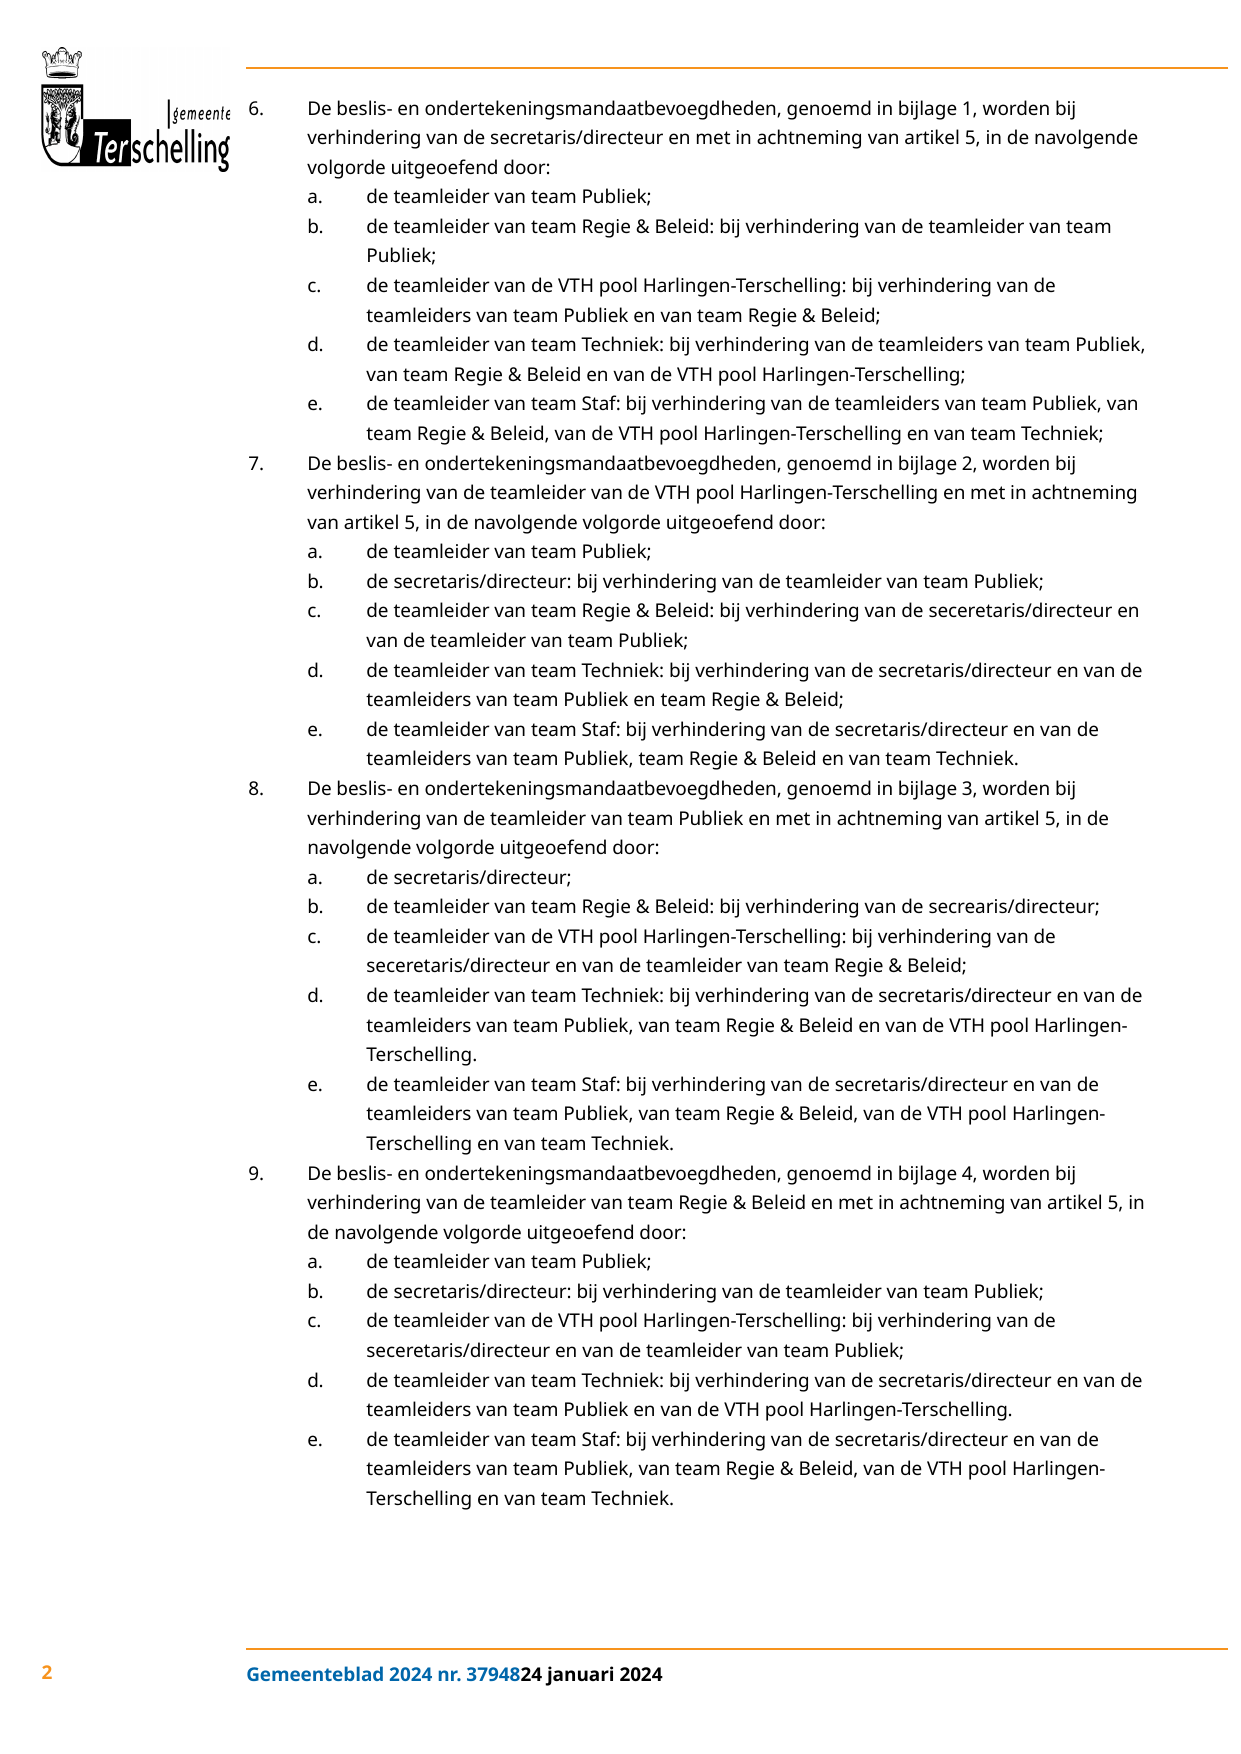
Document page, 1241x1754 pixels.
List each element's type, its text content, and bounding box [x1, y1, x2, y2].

list de teamleider van team Publiek; [307, 183, 1152, 209]
list De beslis- en ondertekeningsmandaatbevoegdheden, genoemd in bijlage 3, worden bij verhindering van de teamleider van team Publiek en met in achtneming van artikel 5, in de navolgende volgorde uitgeoefend door: [248, 775, 1152, 860]
list de teamleider van team Regie & Beleid: bij verhindering van de teamleider van team Publiek; [307, 213, 1152, 268]
list de teamleider van team Staf: bij verhindering van de secretaris/directeur en van de teamleiders van team Publiek, van team Regie & Beleid, van de VTH pool Harlingen-Terschelling en van team Techniek. [307, 1071, 1152, 1156]
list de secretaris/directeur: bij verhindering van de teamleider van team Publiek; [307, 1278, 1152, 1304]
list de teamleider van de VTH pool Harlingen-Terschelling: bij verhindering van de seceretaris/directeur en van de teamleider van team Regie & Beleid; [307, 923, 1152, 978]
picture [41, 47, 231, 172]
list de teamleider van team Techniek: bij verhindering van de teamleiders van team Publiek, van team Regie & Beleid en van de VTH pool Harlingen-Terschelling; [307, 331, 1152, 387]
list de teamleider van team Staf: bij verhindering van de secretaris/directeur en van de teamleiders van team Publiek, van team Regie & Beleid, van de VTH pool Harlingen-Terschelling en van team Techniek. [307, 1426, 1152, 1511]
list de teamleider van team Publiek; [307, 538, 1152, 564]
list De beslis- en ondertekeningsmandaatbevoegdheden, genoemd in bijlage 1, worden bij verhindering van de secretaris/directeur en met in achtneming van artikel 5, in de navolgende volgorde uitgeoefend door: [248, 95, 1152, 180]
list de teamleider van team Regie & Beleid: bij verhindering van de secrearis/directeur; [307, 893, 1152, 919]
list De beslis- en ondertekeningsmandaatbevoegdheden, genoemd in bijlage 4, worden bij verhindering van de teamleider van team Regie & Beleid en met in achtneming van artikel 5, in de navolgende volgorde uitgeoefend door: [248, 1160, 1152, 1245]
list de teamleider van team Techniek: bij verhindering van de secretaris/directeur en van de teamleiders van team Publiek, van team Regie & Beleid en van de VTH pool Harlingen-Terschelling. [307, 982, 1152, 1067]
list de teamleider van team Publiek; [307, 1248, 1152, 1274]
list de teamleider van de VTH pool Harlingen-Terschelling: bij verhindering van de teamleiders van team Publiek en van team Regie & Beleid; [307, 272, 1152, 328]
list de secretaris/directeur; [307, 864, 1152, 890]
list de teamleider van team Staf: bij verhindering van de teamleiders van team Publiek, van team Regie & Beleid, van de VTH pool Harlingen-Terschelling en van team Techniek; [307, 391, 1152, 446]
list de teamleider van team Staf: bij verhindering van de secretaris/directeur en van de teamleiders van team Publiek, team Regie & Beleid en van team Techniek. [307, 716, 1152, 771]
list de teamleider van team Regie & Beleid: bij verhindering van de seceretaris/directeur en van de teamleider van team Publiek; [307, 598, 1152, 653]
list De beslis- en ondertekeningsmandaatbevoegdheden, genoemd in bijlage 2, worden bij verhindering van de teamleider van de VTH pool Harlingen-Terschelling en met in achtneming van artikel 5, in de navolgende volgorde uitgeoefend door: [248, 450, 1152, 535]
list de teamleider van team Techniek: bij verhindering van de secretaris/directeur en van de teamleiders van team Publiek en van de VTH pool Harlingen-Terschelling. [307, 1367, 1152, 1422]
list de teamleider van team Techniek: bij verhindering van de secretaris/directeur en van de teamleiders van team Publiek en team Regie & Beleid; [307, 657, 1152, 712]
list de teamleider van de VTH pool Harlingen-Terschelling: bij verhindering van de seceretaris/directeur en van de teamleider van team Publiek; [307, 1308, 1152, 1363]
list de secretaris/directeur: bij verhindering van de teamleider van team Publiek; [307, 568, 1152, 594]
